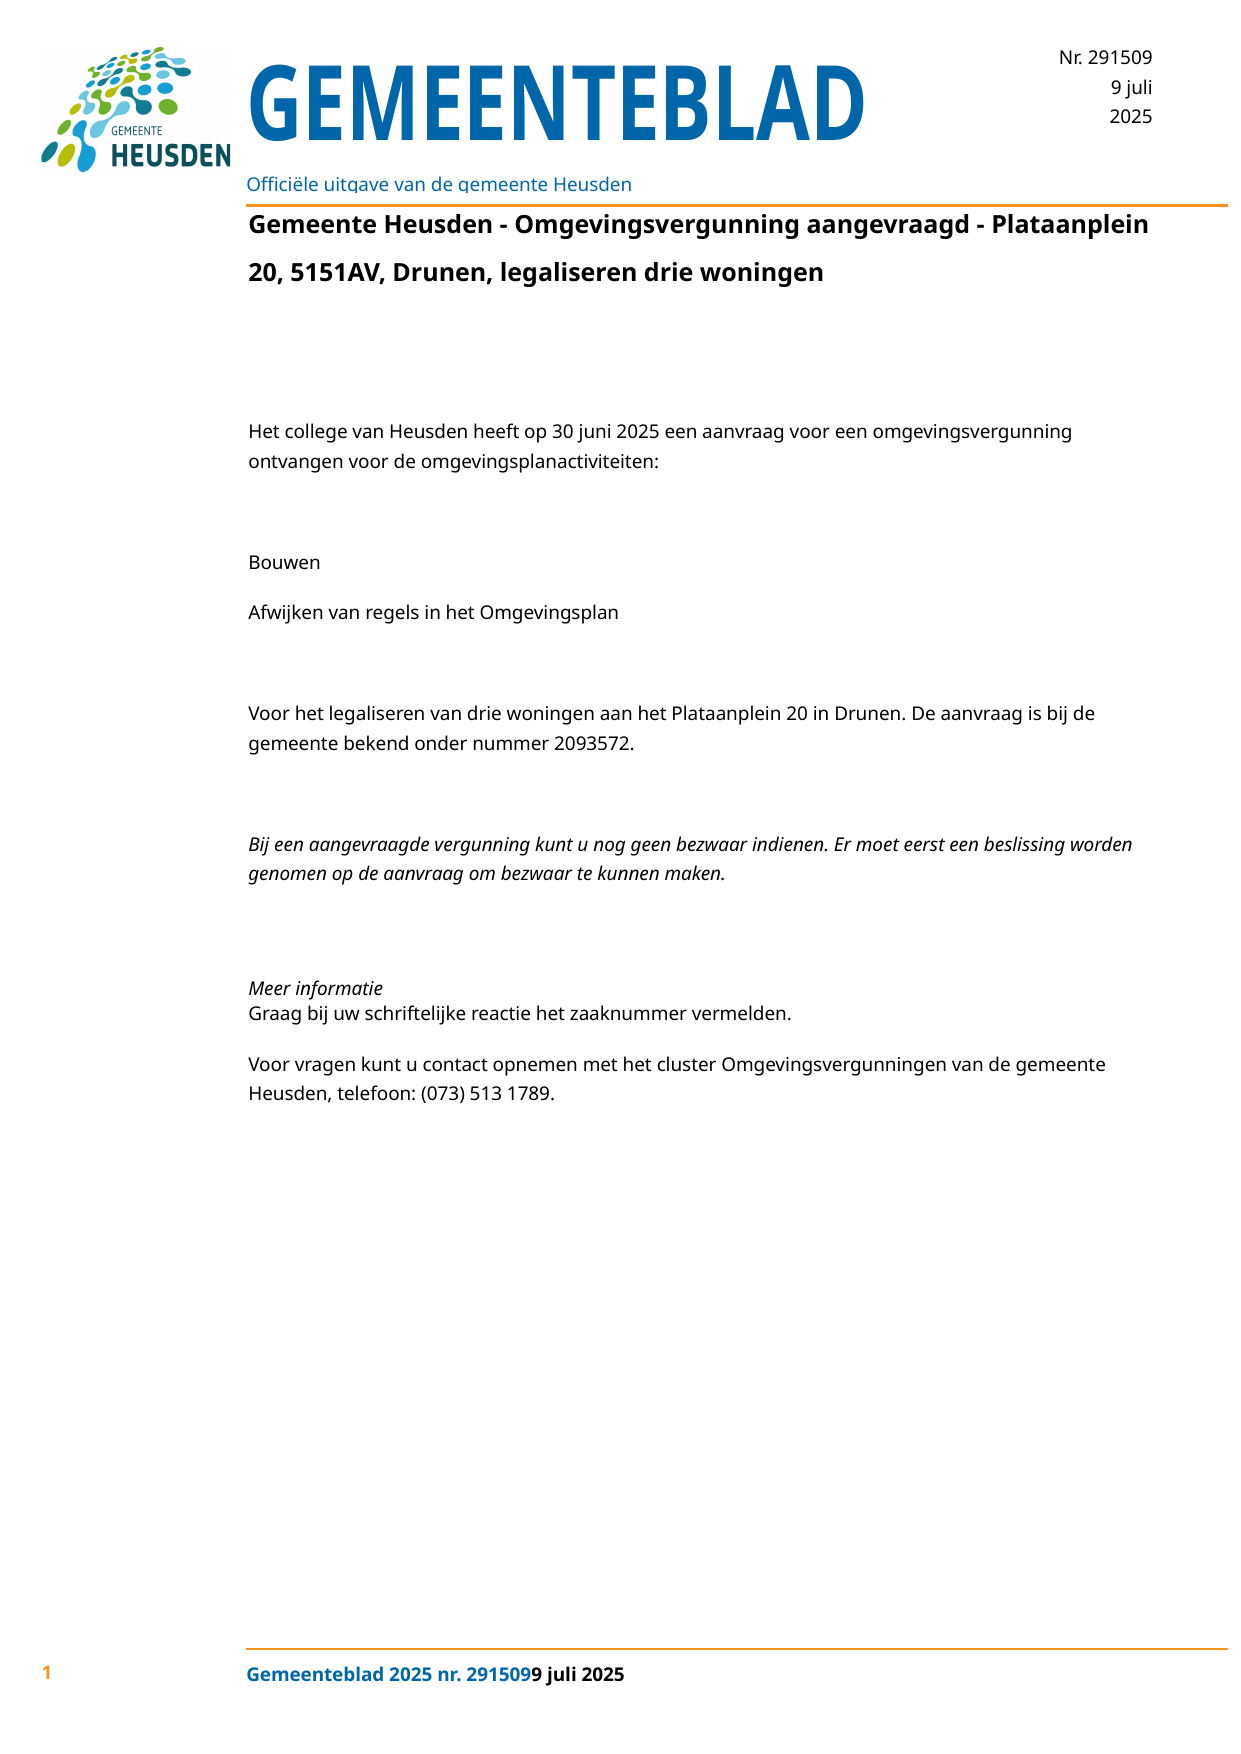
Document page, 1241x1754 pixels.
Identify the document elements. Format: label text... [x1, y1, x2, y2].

text Het college van Heusden heeft op 30 juni 2025 een aanvraag voor een omgevingsvergunning ontvangen voor de omgevingsplanactiviteiten: [248, 419, 1152, 474]
text Graag bij uw schriftelijke reactie het zaaknummer vermelden. [248, 1001, 1152, 1026]
text Meer informatie [248, 975, 1152, 1001]
text Voor vragen kunt u contact opnemen met het cluster Omgevingsvergunningen van de gemeente Heusden, telefoon: (073) 513 1789. [248, 1051, 1152, 1106]
text Afwijken van regels in het Omgevingsplan [248, 599, 1152, 625]
picture [41, 47, 231, 172]
text Gemeente Heusden - Omgevingsvergunning aangevraagd - Plataanplein 20, 5151AV, Drunen, legaliseren drie woningen [248, 207, 1152, 288]
text Voor het legaliseren van drie woningen aan het Plataanplein 20 in Drunen. De aanvraag is bij de gemeente bekend onder nummer 2093572. [248, 700, 1152, 756]
text Bij een aangevraagde vergunning kunt u nog geen bezwaar indienen. Er moet eerst een beslissing worden genomen op de aanvraag om bezwaar te kunnen maken. [248, 831, 1152, 886]
text Bouwen [248, 549, 1152, 575]
